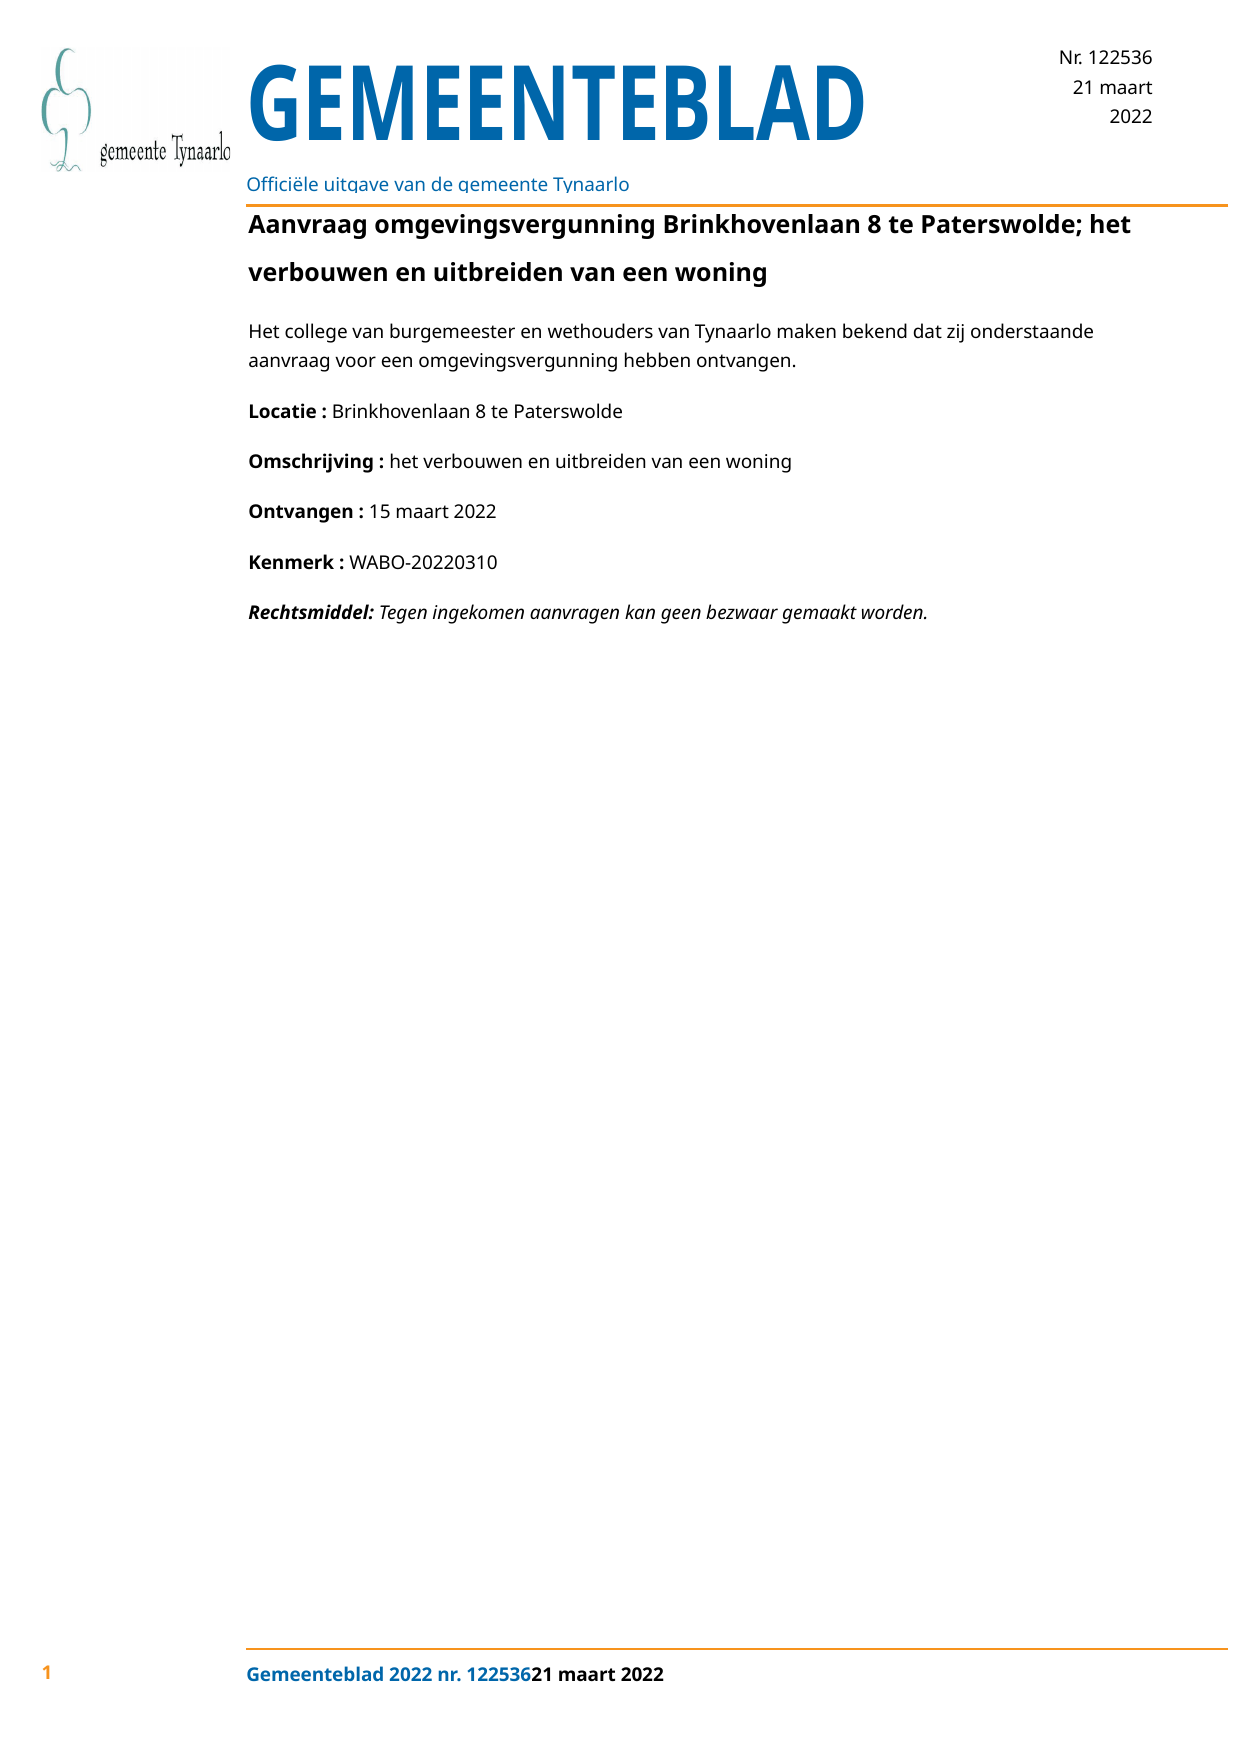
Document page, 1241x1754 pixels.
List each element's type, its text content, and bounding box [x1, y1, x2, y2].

text Kenmerk : WABO-20220310 [248, 549, 1152, 575]
text Locatie : Brinkhovenlaan 8 te Paterswolde [248, 398, 1152, 424]
text Aanvraag omgevingsvergunning Brinkhovenlaan 8 te Paterswolde; het verbouwen en uitbreiden van een woning [248, 207, 1152, 288]
text Omschrijving : het verbouwen en uitbreiden van een woning [248, 448, 1152, 474]
text Het college van burgemeester en wethouders van Tynaarlo maken bekend dat zij onderstaande aanvraag voor een omgevingsvergunning hebben ontvangen. [248, 318, 1152, 373]
text Rechtsmiddel: Tegen ingekomen aanvragen kan geen bezwaar gemaakt worden. [248, 599, 1152, 625]
text Ontvangen : 15 maart 2022 [248, 499, 1152, 524]
picture [41, 47, 231, 172]
